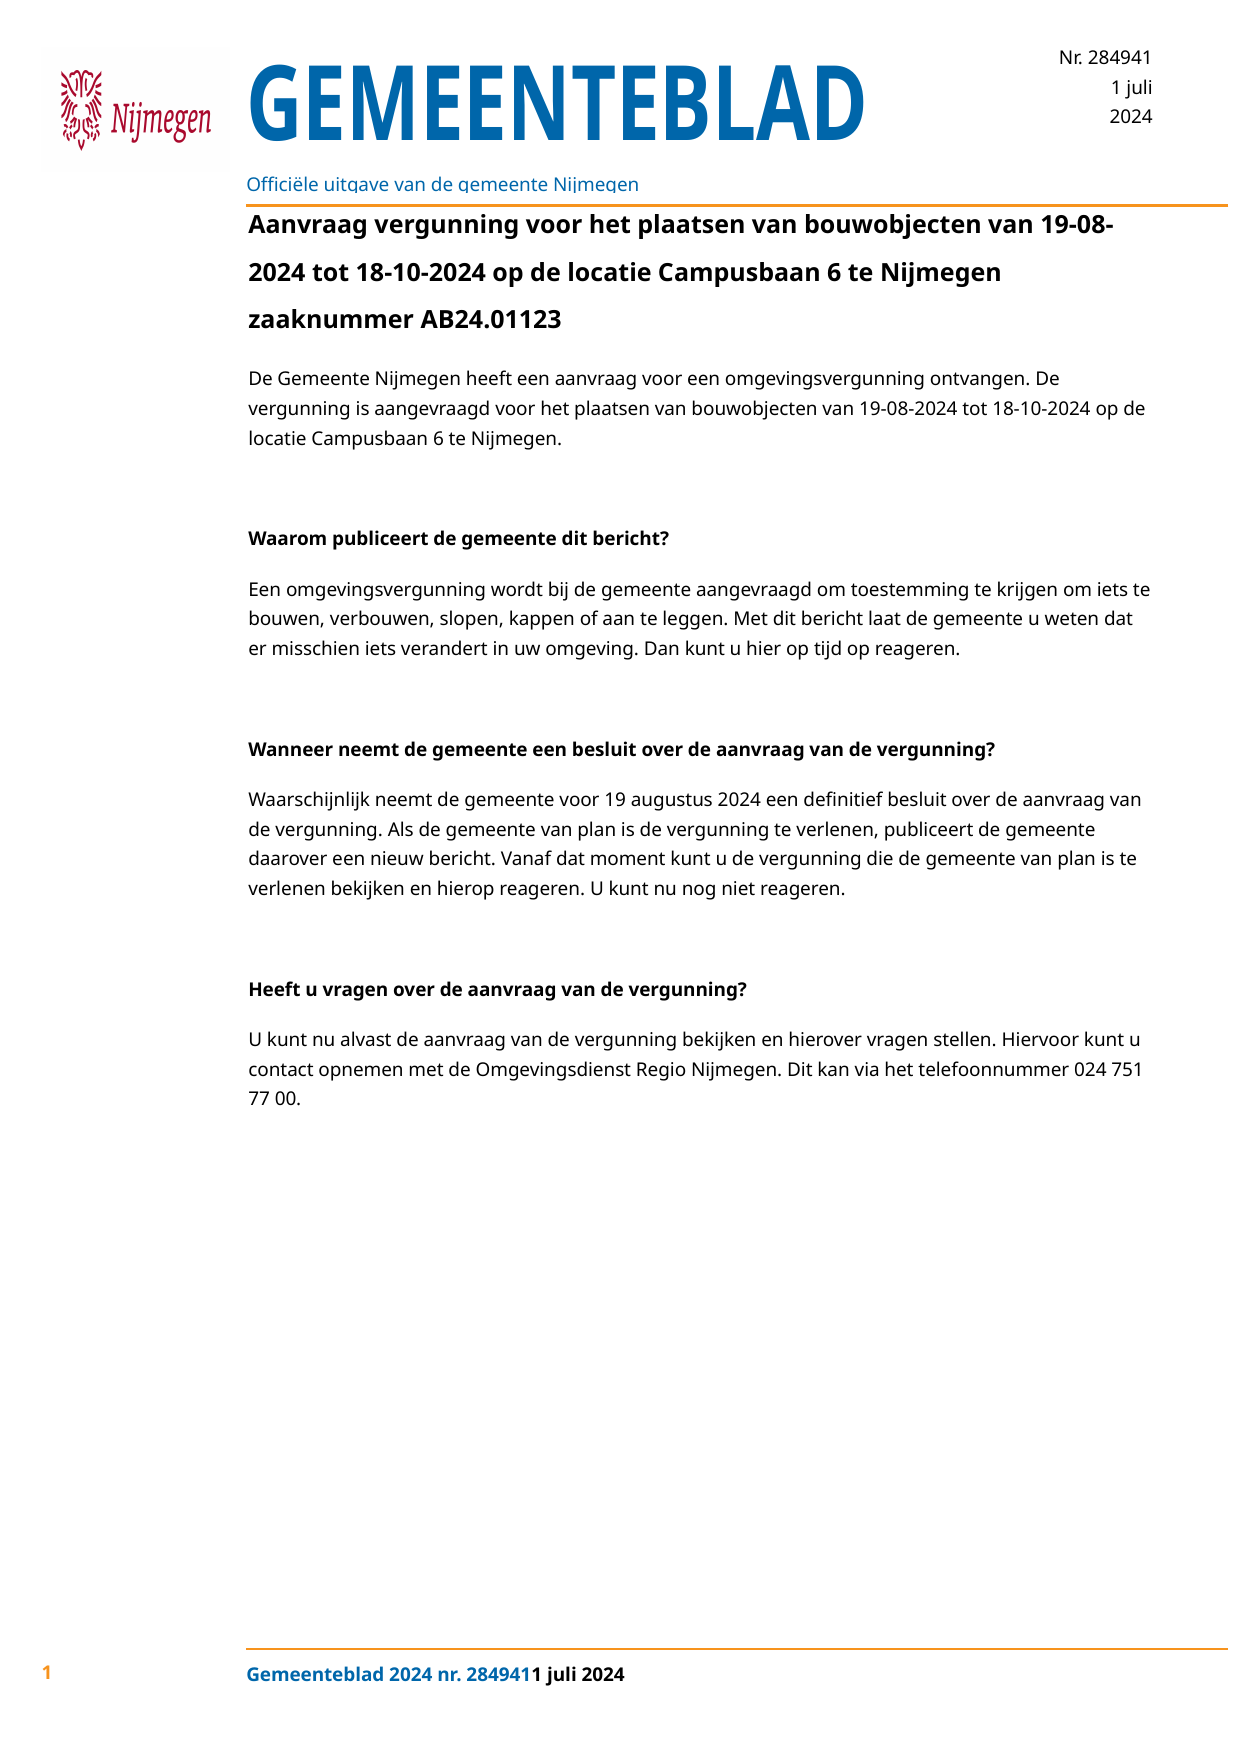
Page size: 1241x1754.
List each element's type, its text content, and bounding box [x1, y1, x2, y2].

text Een omgevingsvergunning wordt bij de gemeente aangevraagd om toestemming te krijgen om iets te bouwen, verbouwen, slopen, kappen of aan te leggen. Met dit bericht laat de gemeente u weten dat er misschien iets verandert in uw omgeving. Dan kunt u hier op tijd op reageren. [248, 576, 1152, 661]
text Aanvraag vergunning voor het plaatsen van bouwobjecten van 19-08-2024 tot 18-10-2024 op de locatie Campusbaan 6 te Nijmegen zaaknummer AB24.01123 [248, 207, 1152, 336]
text Waarom publiceert de gemeente dit bericht? [248, 526, 1152, 551]
text De Gemeente Nijmegen heeft een aanvraag voor een omgevingsvergunning ontvangen. De vergunning is aangevraagd voor het plaatsen van bouwobjecten van 19-08-2024 tot 18-10-2024 op de locatie Campusbaan 6 te Nijmegen. [248, 366, 1152, 450]
text Waarschijnlijk neemt de gemeente voor 19 augustus 2024 een definitief besluit over de aanvraag van de vergunning. Als de gemeente van plan is de vergunning te verlenen, publiceert de gemeente daarover een nieuw bericht. Vanaf dat moment kunt u de vergunning die de gemeente van plan is te verlenen bekijken en hierop reageren. U kunt nu nog niet reageren. [248, 786, 1152, 901]
text Heeft u vragen over de aanvraag van de vergunning? [248, 976, 1152, 1002]
text Wanneer neemt de gemeente een besluit over de aanvraag van de vergunning? [248, 736, 1152, 762]
picture [41, 47, 231, 172]
text U kunt nu alvast de aanvraag van de vergunning bekijken en hierover vragen stellen. Hiervoor kunt u contact opnemen met de Omgevingsdienst Regio Nijmegen. Dit kan via het telefoonnummer 024 751 77 00. [248, 1026, 1152, 1111]
